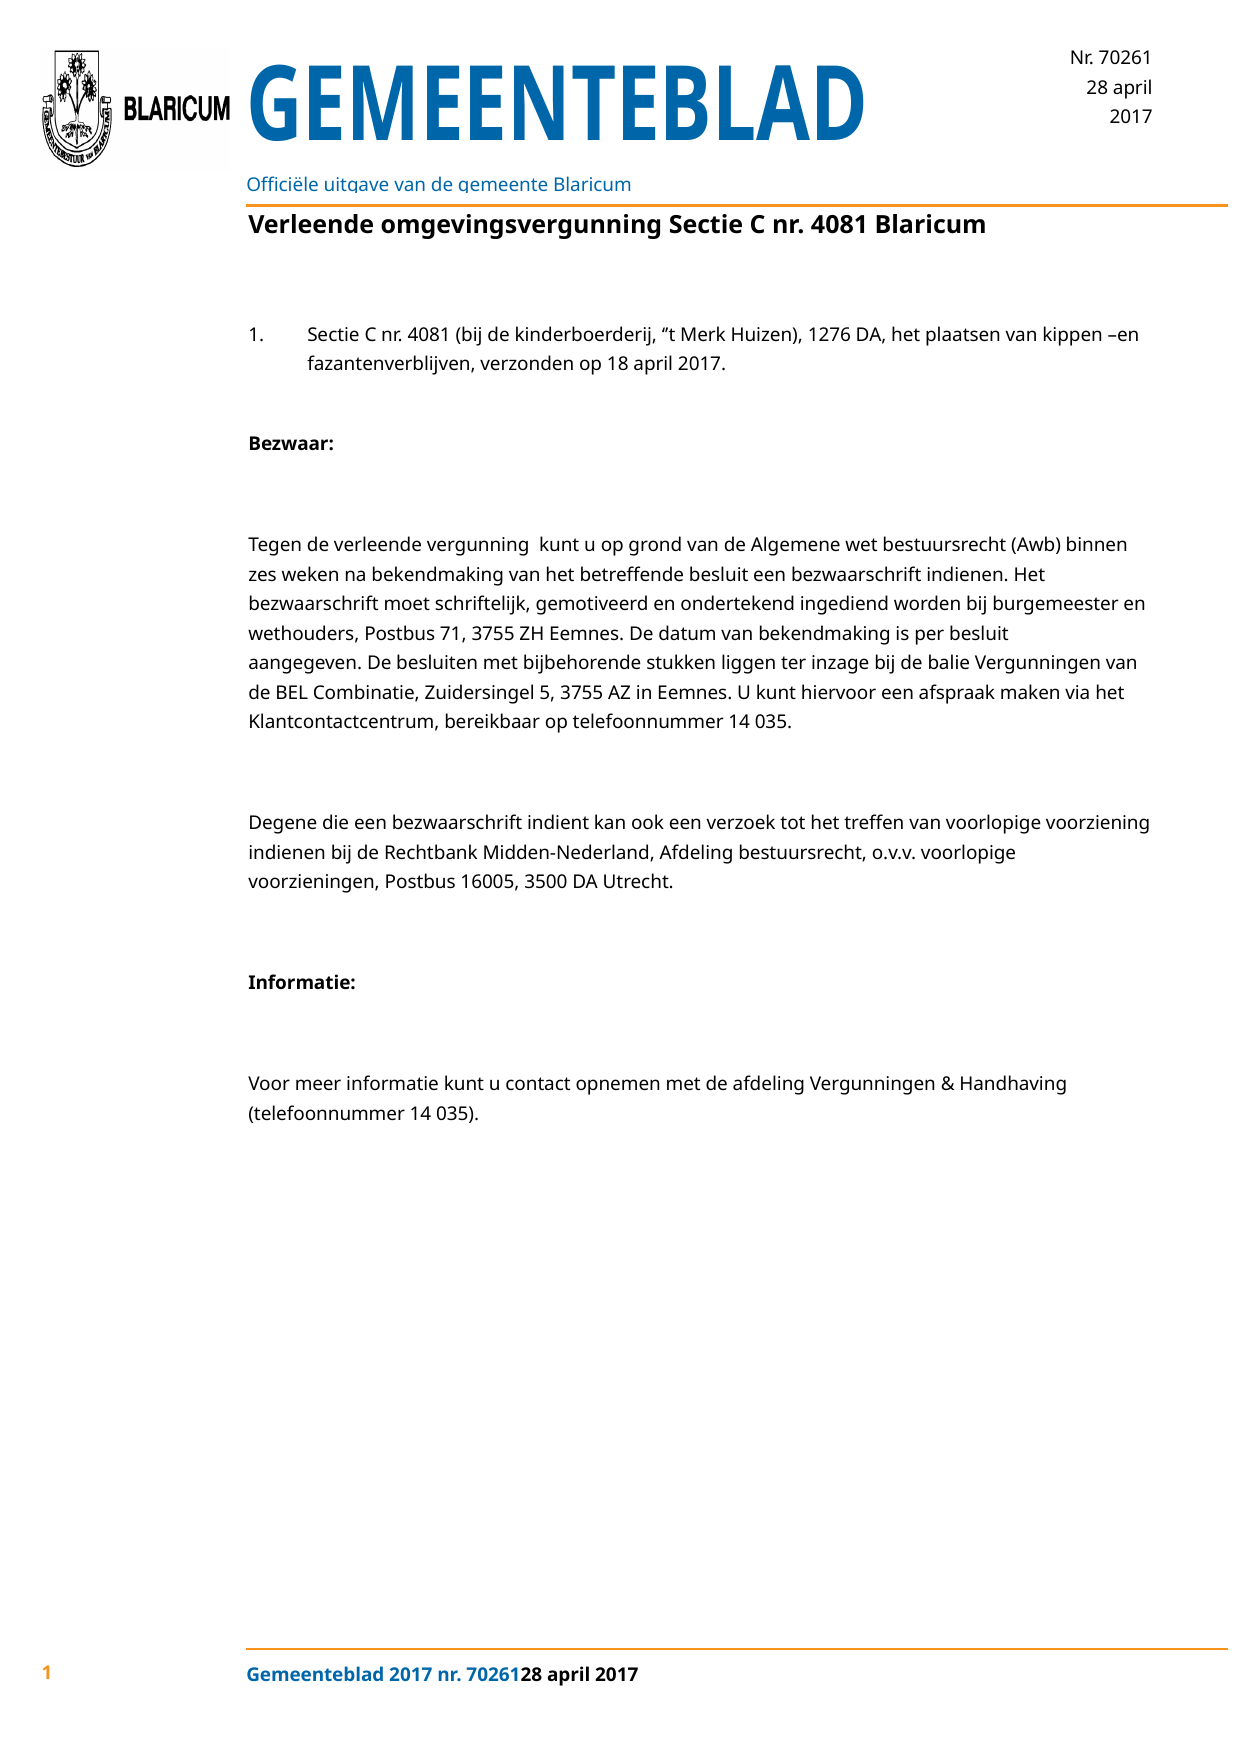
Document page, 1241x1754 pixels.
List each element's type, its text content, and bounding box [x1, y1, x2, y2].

picture [41, 47, 231, 172]
text Informatie: [248, 969, 1152, 995]
text Bezwaar: [248, 430, 1152, 456]
list Sectie C nr. 4081 (bij de kinderboerderij, ‘’t Merk Huizen), 1276 DA, het plaatsen van kippen –en fazantenverblijven, verzonden op 18 april 2017. [248, 321, 1152, 376]
text Voor meer informatie kunt u contact opnemen met de afdeling Vergunningen & Handhaving (telefoonnummer 14 035). [248, 1070, 1152, 1126]
text Degene die een bezwaarschrift indient kan ook een verzoek tot het treffen van voorlopige voorziening indienen bij de Rechtbank Midden-Nederland, Afdeling bestuursrecht, o.v.v. voorlopige voorzieningen, Postbus 16005, 3500 DA Utrecht. [248, 809, 1152, 894]
text Tegen de verleende vergunning kunt u op grond van de Algemene wet bestuursrecht (Awb) binnen zes weken na bekendmaking van het betreffende besluit een bezwaarschrift indienen. Het bezwaarschrift moet schriftelijk, gemotiveerd en ondertekend ingediend worden bij burgemeester en wethouders, Postbus 71, 3755 ZH Eemnes. De datum van bekendmaking is per besluit aangegeven. De besluiten met bijbehorende stukken liggen ter inzage bij de balie Vergunningen van de BEL Combinatie, Zuidersingel 5, 3755 AZ in Eemnes. U kunt hiervoor een afspraak maken via het Klantcontactcentrum, bereikbaar op telefoonnummer 14 035. [248, 531, 1152, 734]
text Verleende omgevingsvergunning Sectie C nr. 4081 Blaricum [248, 207, 1152, 241]
